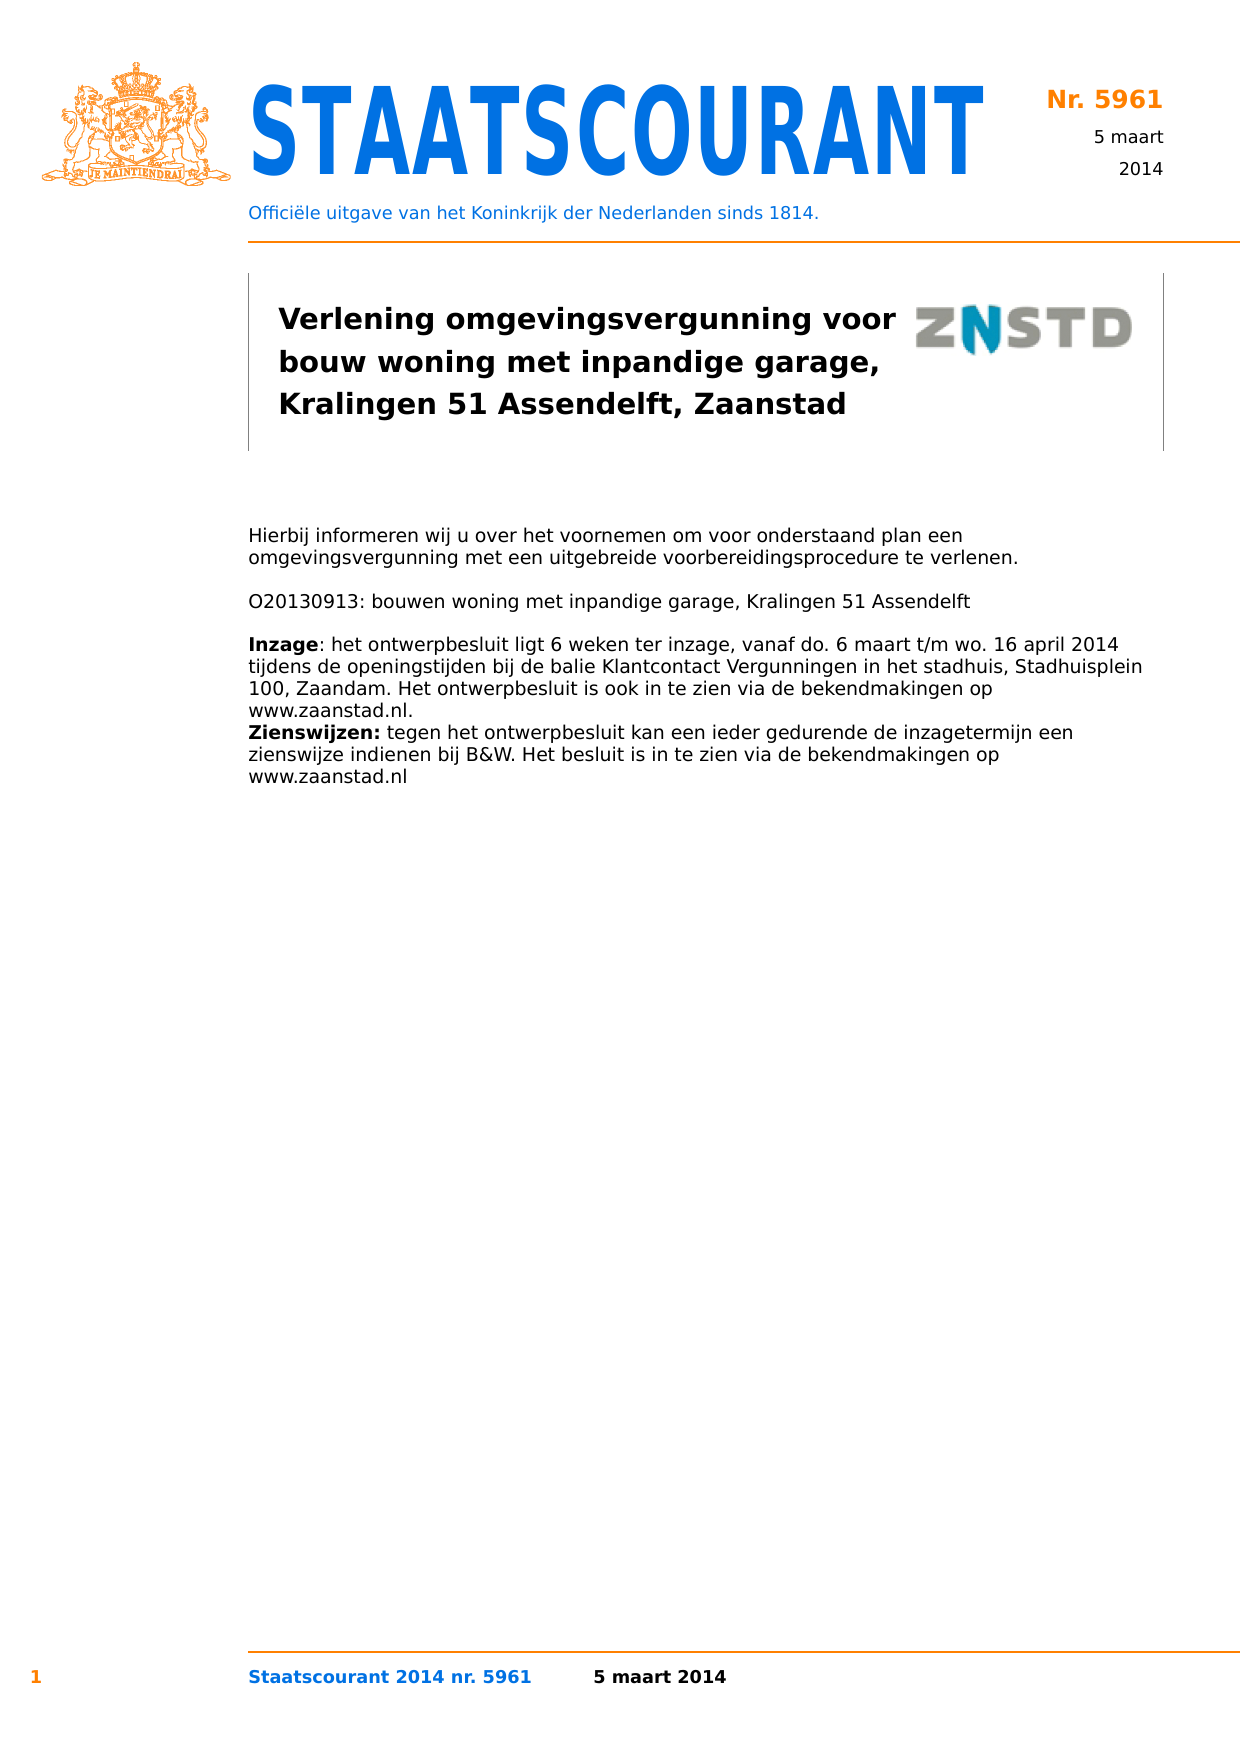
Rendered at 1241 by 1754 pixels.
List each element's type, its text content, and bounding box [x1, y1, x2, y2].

table_cell 2014 [998, 153, 1240, 203]
table_cell 5 maart [998, 121, 1240, 153]
text Hierbij informeren wij u over het voornemen om voor onderstaand plan een omgevingsvergunning met een uitgebreide voorbereidingsprocedure te verlenen. [248, 525, 1163, 569]
picture [914, 302, 1134, 356]
table_header Nr. 5961 [998, 62, 1240, 121]
text Inzage: het ontwerpbesluit ligt 6 weken ter inzage, vanaf do. 6 maart t/m wo. 16 april 2014 tijdens de openingstijden bij de balie Klantcontact Vergunningen in het stadhuis, Stadhuisplein 100, Zaandam. Het ontwerpbesluit is ook in te zien via de bekendmakingen op www.zaanstad.nl. [248, 634, 1163, 722]
text Zienswijzen: tegen het ontwerpbesluit kan een ieder gedurende de inzagetermijn een zienswijze indienen bij B&W. Het besluit is in te zien via de bekendmakingen op www.zaanstad.nl [248, 722, 1163, 788]
text O20130913: bouwen woning met inpandige garage, Kralingen 51 Assendelft [248, 591, 1163, 612]
table_cell Officiële uitgave van het Koninkrijk der Nederlanden sinds 1814. [248, 203, 1240, 241]
table_header STAATSCOURANT [248, 62, 998, 203]
picture [41, 62, 231, 186]
subtitle Verlening omgevingsvergunning voor bouw woning met inpandige garage, Kralingen 51 Assendelft, Zaanstad [249, 273, 1163, 451]
table_header [25, 62, 248, 241]
